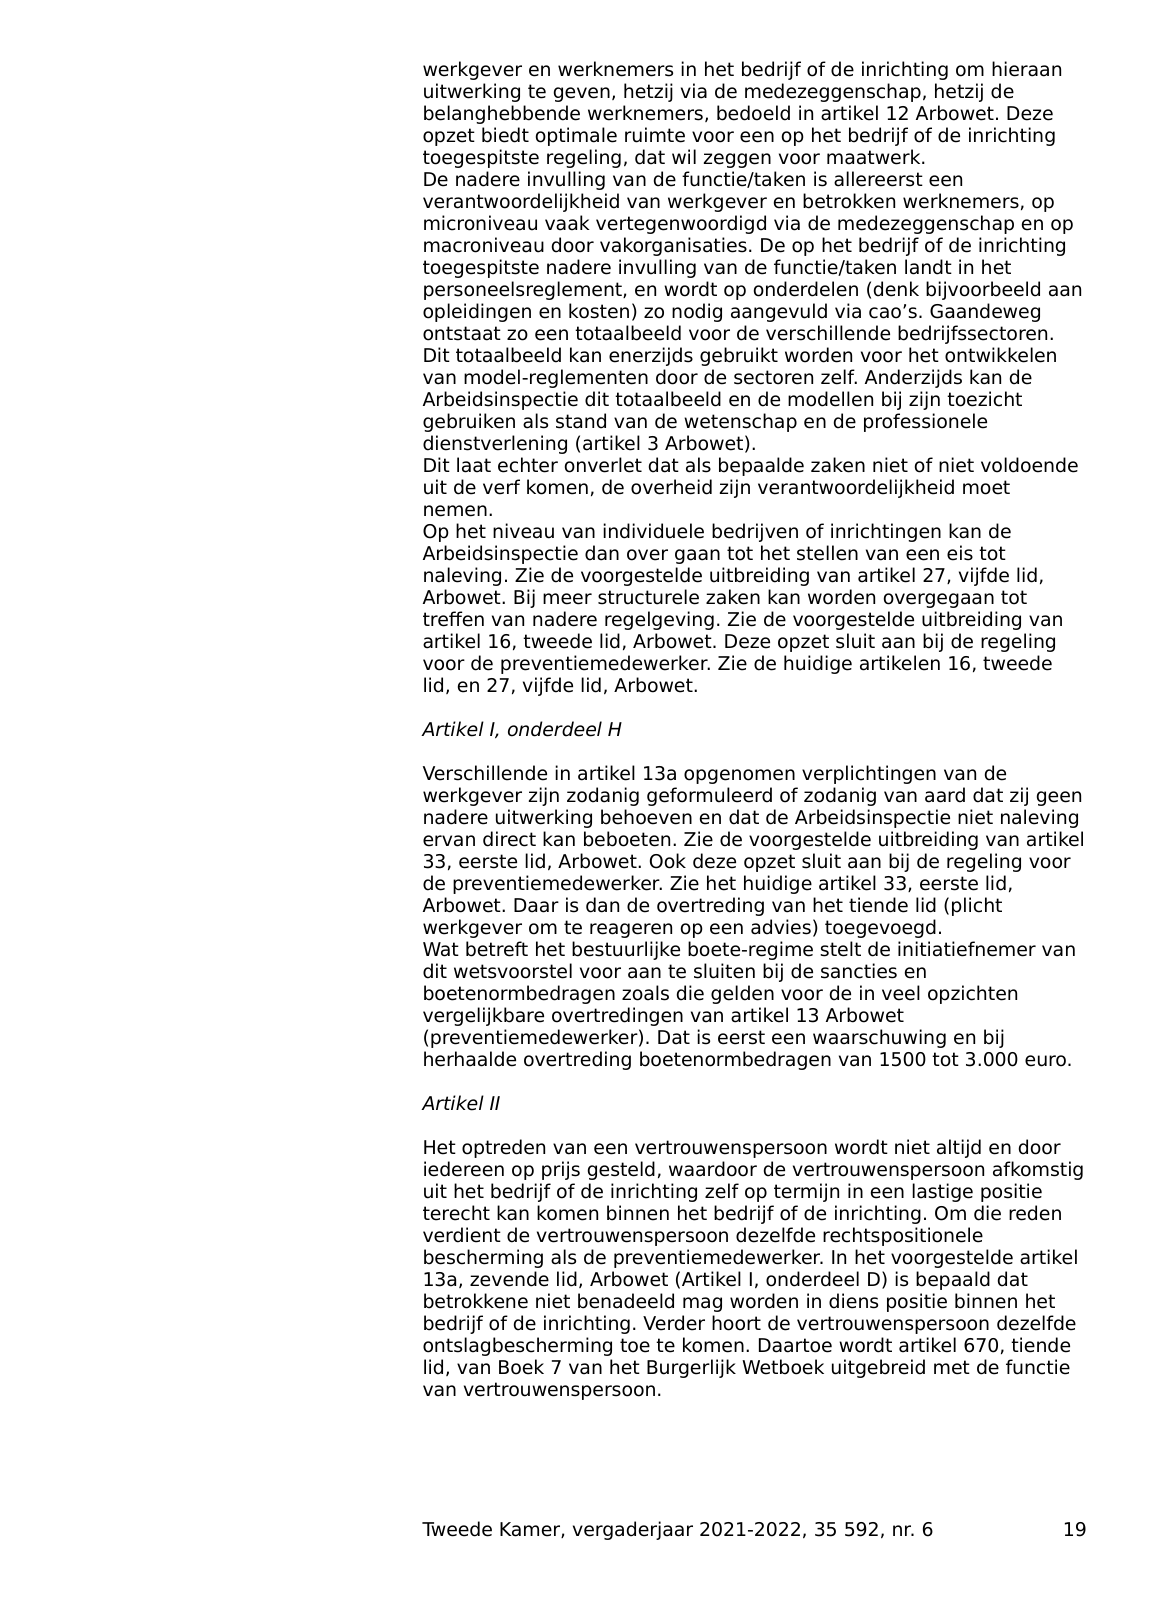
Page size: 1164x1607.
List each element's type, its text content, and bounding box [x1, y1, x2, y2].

text Het optreden van een vertrouwenspersoon wordt niet altijd en door iedereen op prijs gesteld, waardoor de vertrouwenspersoon afkomstig uit het bedrijf of de inrichting zelf op termijn in een lastige positie terecht kan komen binnen het bedrijf of de inrichting. Om die reden verdient de vertrouwenspersoon dezelfde rechtspositionele bescherming als de preventiemedewerker. In het voorgestelde artikel 13a, zevende lid, Arbowet (Artikel I, onderdeel D) is bepaald dat betrokkene niet benadeeld mag worden in diens positie binnen het bedrijf of de inrichting. Verder hoort de vertrouwenspersoon dezelfde ontslagbescherming toe te komen. Daartoe wordt artikel 670, tiende lid, van Boek 7 van het Burgerlijk Wetboek uitgebreid met de functie van vertrouwenspersoon. [422, 1137, 1087, 1401]
text Wat betreft het bestuurlijke boete-regime stelt de initiatiefnemer van dit wetsvoorstel voor aan te sluiten bij de sancties en boetenormbedragen zoals die gelden voor de in veel opzichten vergelijkbare overtredingen van artikel 13 Arbowet (preventiemedewerker). Dat is eerst een waarschuwing en bij herhaalde overtreding boetenormbedragen van 1500 tot 3.000 euro. [422, 939, 1087, 1071]
text De nadere invulling van de functie/taken is allereerst een verantwoordelijkheid van werkgever en betrokken werknemers, op microniveau vaak vertegenwoordigd via de medezeggenschap en op macroniveau door vakorganisaties. De op het bedrijf of de inrichting toegespitste nadere invulling van de functie/taken landt in het personeelsreglement, en wordt op onderdelen (denk bijvoorbeeld aan opleidingen en kosten) zo nodig aangevuld via cao’s. Gaandeweg ontstaat zo een totaalbeeld voor de verschillende bedrijfssectoren. Dit totaalbeeld kan enerzijds gebruikt worden voor het ontwikkelen van model-reglementen door de sectoren zelf. Anderzijds kan de Arbeidsinspectie dit totaalbeeld en de modellen bij zijn toezicht gebruiken als stand van de wetenschap en de professionele dienstverlening (artikel 3 Arbowet). [422, 169, 1087, 455]
subtitle Artikel II [422, 1093, 1087, 1115]
text Dit laat echter onverlet dat als bepaalde zaken niet of niet voldoende uit de verf komen, de overheid zijn verantwoordelijkheid moet nemen. [422, 455, 1087, 521]
subtitle Artikel I, onderdeel H [422, 719, 1087, 741]
text werkgever en werknemers in het bedrijf of de inrichting om hieraan uitwerking te geven, hetzij via de medezeggenschap, hetzij de belanghebbende werknemers, bedoeld in artikel 12 Arbowet. Deze opzet biedt optimale ruimte voor een op het bedrijf of de inrichting toegespitste regeling, dat wil zeggen voor maatwerk. [422, 59, 1087, 169]
text Op het niveau van individuele bedrijven of inrichtingen kan de Arbeidsinspectie dan over gaan tot het stellen van een eis tot naleving. Zie de voorgestelde uitbreiding van artikel 27, vijfde lid, Arbowet. Bij meer structurele zaken kan worden overgegaan tot treffen van nadere regelgeving. Zie de voorgestelde uitbreiding van artikel 16, tweede lid, Arbowet. Deze opzet sluit aan bij de regeling voor de preventiemedewerker. Zie de huidige artikelen 16, tweede lid, en 27, vijfde lid, Arbowet. [422, 521, 1087, 696]
text Verschillende in artikel 13a opgenomen verplichtingen van de werkgever zijn zodanig geformuleerd of zodanig van aard dat zij geen nadere uitwerking behoeven en dat de Arbeidsinspectie niet naleving ervan direct kan beboeten. Zie de voorgestelde uitbreiding van artikel 33, eerste lid, Arbowet. Ook deze opzet sluit aan bij de regeling voor de preventiemedewerker. Zie het huidige artikel 33, eerste lid, Arbowet. Daar is dan de overtreding van het tiende lid (plicht werkgever om te reageren op een advies) toegevoegd. [422, 763, 1087, 939]
